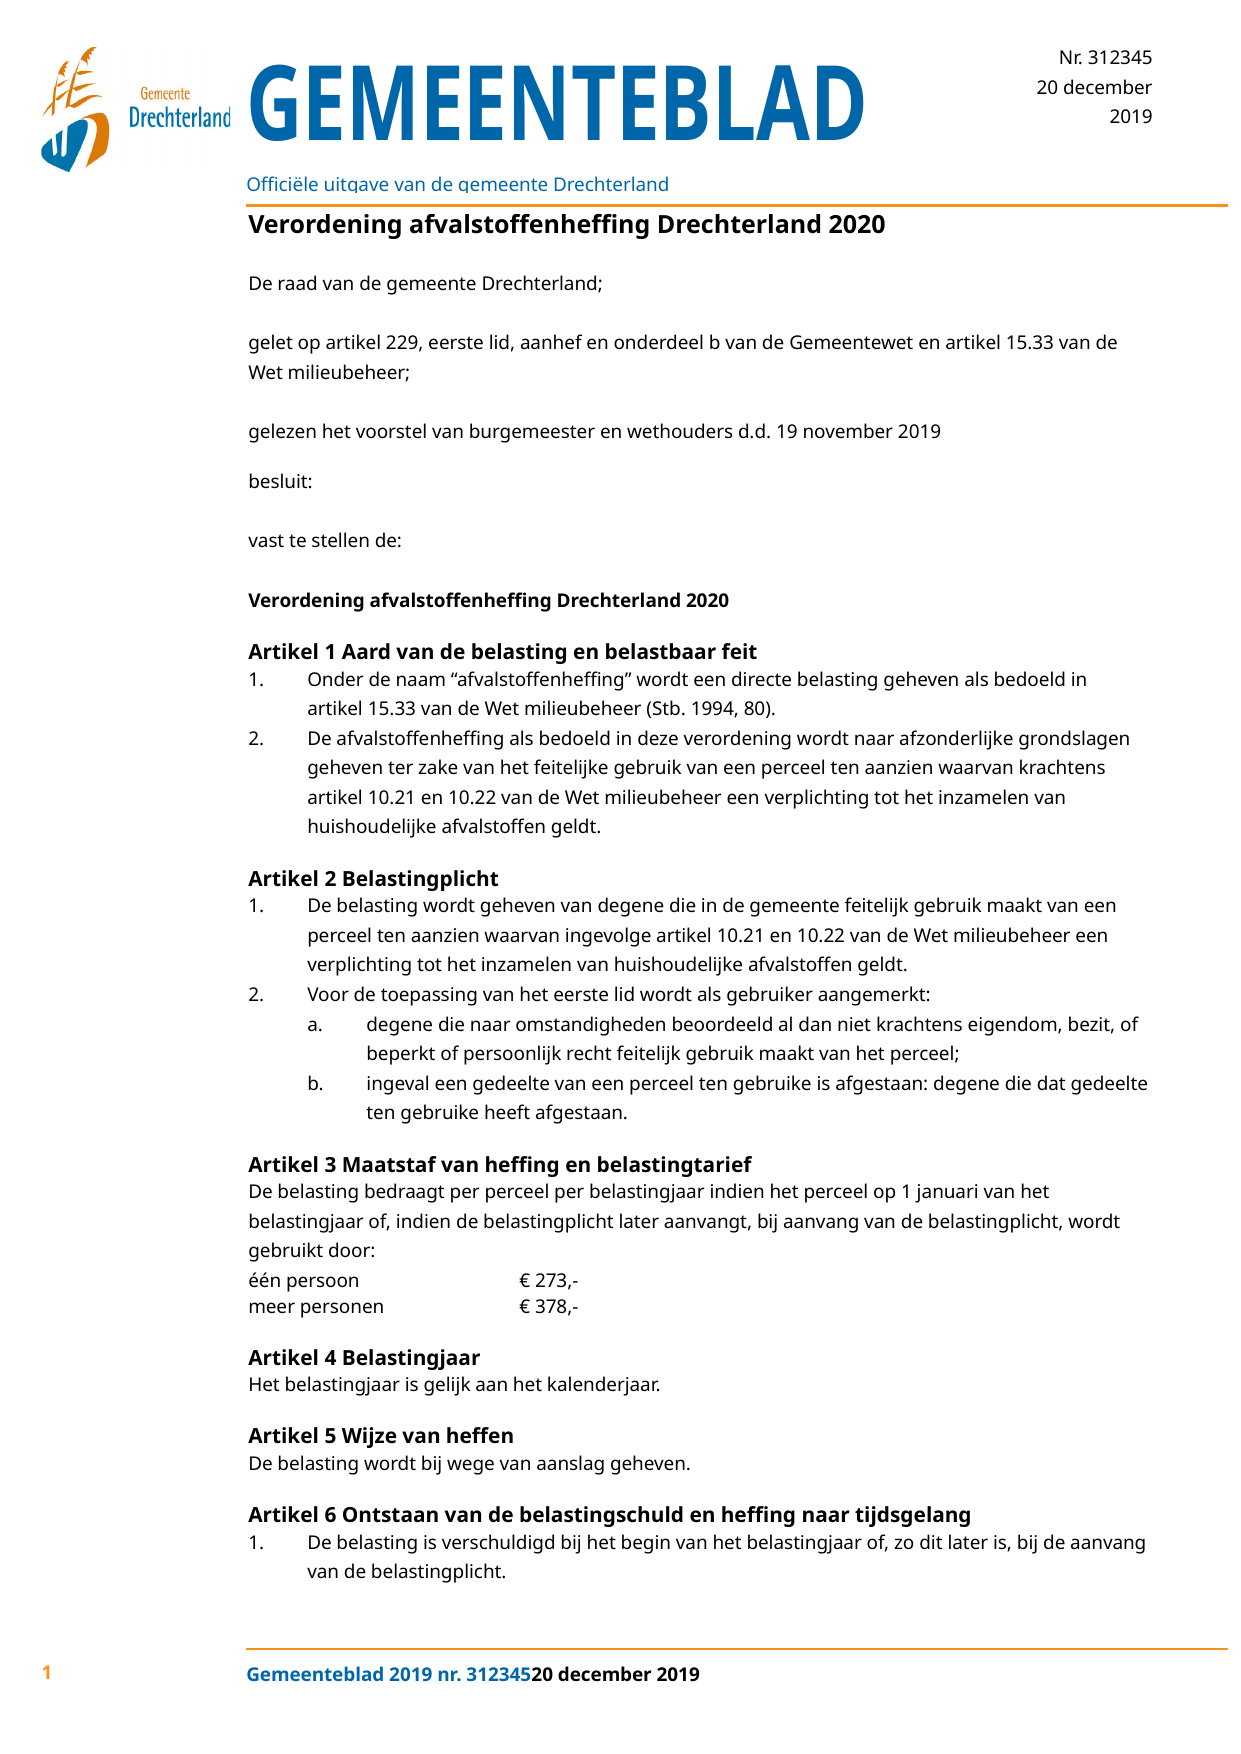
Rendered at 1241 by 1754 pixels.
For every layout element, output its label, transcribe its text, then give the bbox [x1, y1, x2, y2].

table_cell meer personen [248, 1293, 519, 1319]
list De belasting wordt geheven van degene die in de gemeente feitelijk gebruik maakt van een perceel ten aanzien waarvan ingevolge artikel 10.21 en 10.22 van de Wet milieubeheer een verplichting tot het inzamelen van huishoudelijke afvalstoffen geldt. [248, 892, 1152, 977]
list De belasting is verschuldigd bij het begin van het belastingjaar of, zo dit later is, bij de aanvang van de belastingplicht. [248, 1529, 1152, 1584]
table_cell € 378,- [519, 1293, 1152, 1319]
text Artikel 4 Belastingjaar [248, 1343, 1152, 1371]
text Verordening afvalstoffenheffing Drechterland 2020 [248, 207, 1152, 241]
text gelezen het voorstel van burgemeester en wethouders d.d. 19 november 2019 [248, 418, 1152, 444]
text Verordening afvalstoffenheffing Drechterland 2020 [248, 587, 1152, 613]
table_header € 273,- [519, 1267, 1152, 1293]
text besluit: [248, 468, 1152, 494]
list degene die naar omstandigheden beoordeeld al dan niet krachtens eigendom, bezit, of beperkt of persoonlijk recht feitelijk gebruik maakt van het perceel; [307, 1011, 1152, 1066]
text Artikel 6 Ontstaan van de belastingschuld en heffing naar tijdsgelang [248, 1501, 1152, 1529]
text Het belastingjaar is gelijk aan het kalenderjaar. [248, 1371, 1152, 1397]
text vast te stellen de: [248, 528, 1152, 553]
text Artikel 2 Belastingplicht [248, 864, 1152, 892]
list ingeval een gedeelte van een perceel ten gebruike is afgestaan: degene die dat gedeelte ten gebruike heeft afgestaan. [307, 1070, 1152, 1125]
picture [226, 115, 231, 124]
list Voor de toepassing van het eerste lid wordt als gebruiker aangemerkt: [248, 981, 1152, 1007]
picture [41, 158, 64, 172]
text De raad van de gemeente Drechterland; [248, 270, 1152, 296]
text De belasting bedraagt per perceel per belastingjaar indien het perceel op 1 januari van het belastingjaar of, indien de belastingplicht later aanvangt, bij aanvang van de belastingplicht, wordt gebruikt door: [248, 1178, 1152, 1263]
list Onder de naam “afvalstoffenheffing” wordt een directe belasting geheven als bedoeld in artikel 15.33 van de Wet milieubeheer (Stb. 1994, 80). [248, 666, 1152, 721]
picture [41, 47, 231, 172]
text De belasting wordt bij wege van aanslag geheven. [248, 1450, 1152, 1476]
text gelet op artikel 229, eerste lid, aanhef en onderdeel b van de Gemeentewet en artikel 15.33 van de Wet milieubeheer; [248, 329, 1152, 385]
text Artikel 1 Aard van de belasting en belastbaar feit [248, 637, 1152, 666]
text Artikel 5 Wijze van heffen [248, 1422, 1152, 1450]
list De afvalstoffenheffing als bedoeld in deze verordening wordt naar afzonderlijke grondslagen geheven ter zake van het feitelijke gebruik van een perceel ten aanzien waarvan krachtens artikel 10.21 en 10.22 van de Wet milieubeheer een verplichting tot het inzamelen van huishoudelijke afvalstoffen geldt. [248, 725, 1152, 839]
table_header één persoon [248, 1267, 519, 1293]
text Artikel 3 Maatstaf van heffing en belastingtarief [248, 1150, 1152, 1178]
